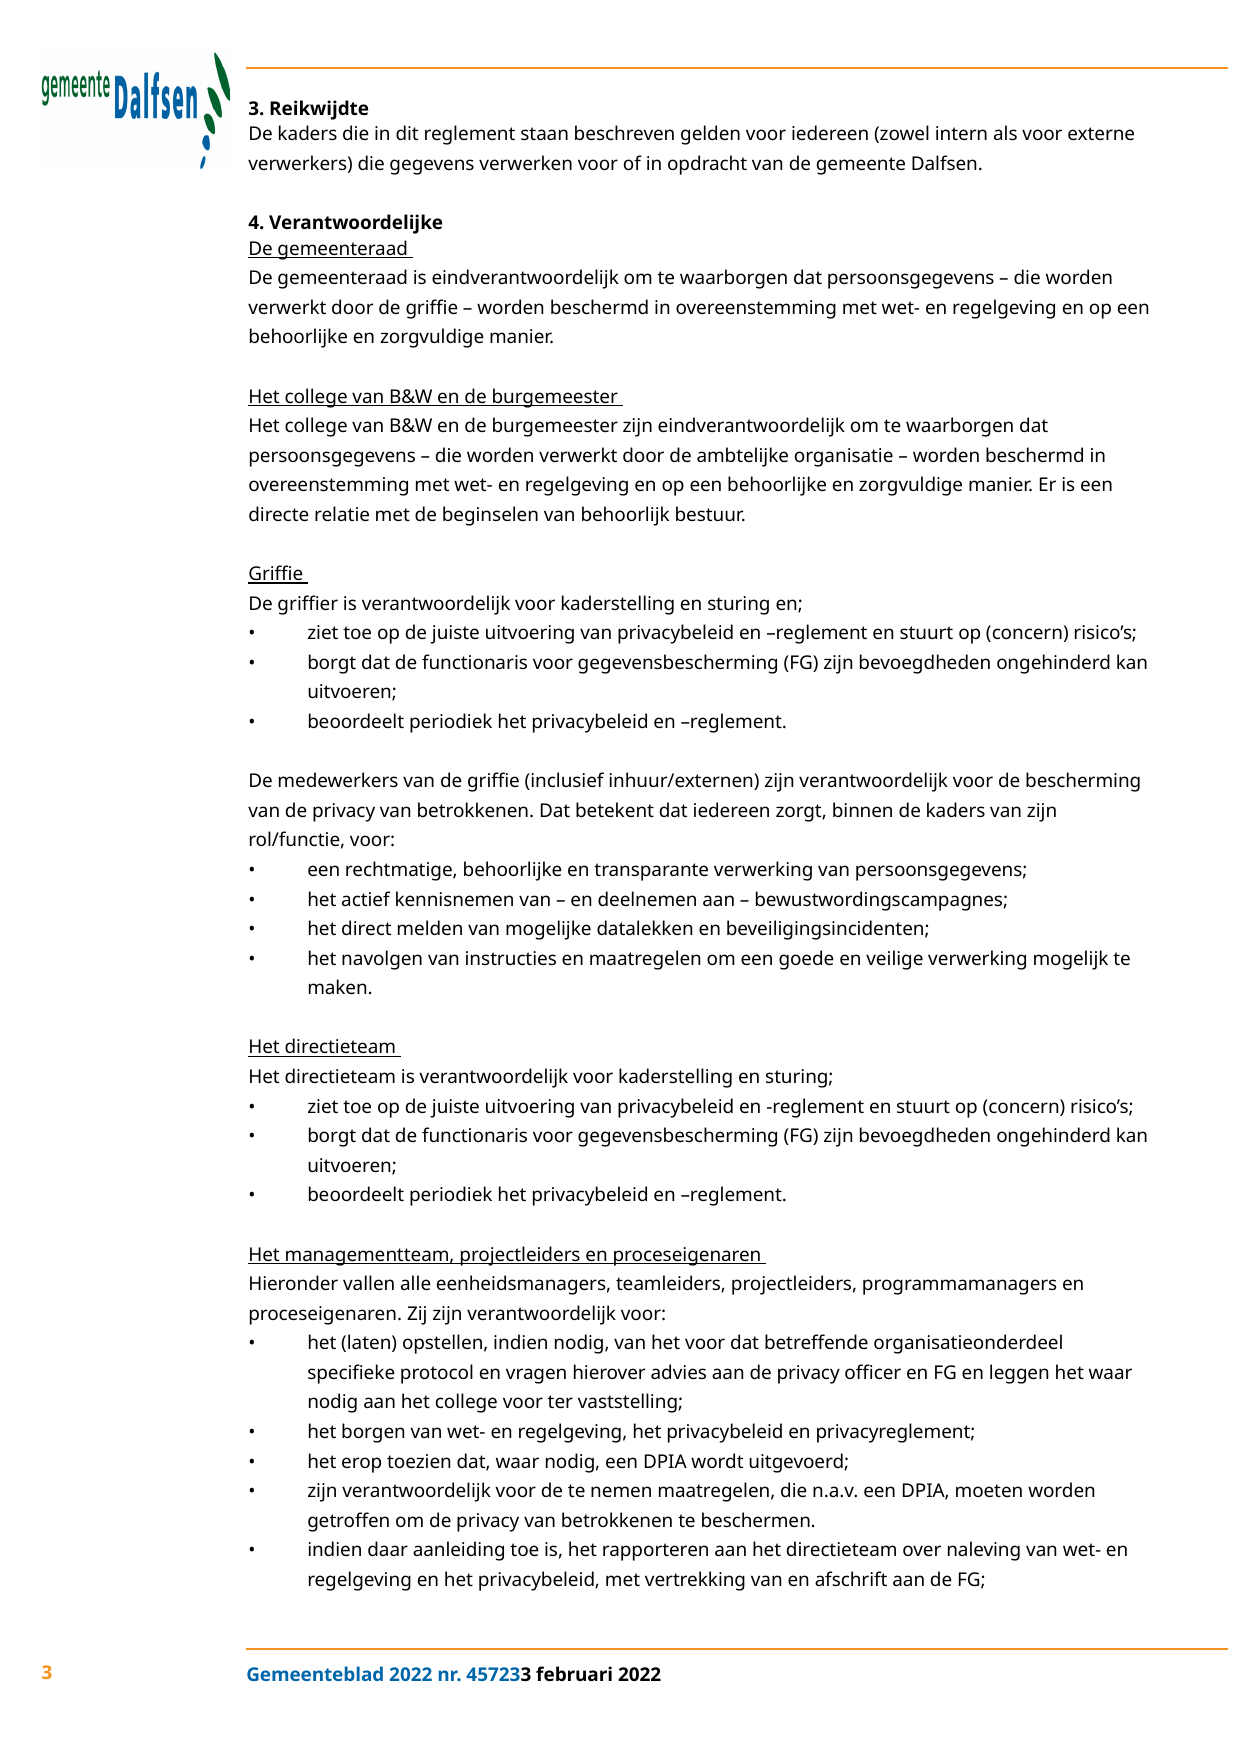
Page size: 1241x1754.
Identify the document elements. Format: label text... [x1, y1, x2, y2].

list een rechtmatige, behoorlijke en transparante verwerking van persoonsgegevens; [248, 856, 1152, 882]
list het borgen van wet- en regelgeving, het privacybeleid en privacyreglement; [248, 1418, 1152, 1444]
list het direct melden van mogelijke datalekken en beveiligingsincidenten; [248, 915, 1152, 941]
text Het college van B&W en de burgemeester zijn eindverantwoordelijk om te waarborgen dat persoonsgegevens – die worden verwerkt door de ambtelijke organisatie – worden beschermd in overeenstemming met wet- en regelgeving en op een behoorlijke en zorgvuldige manier. Er is een directe relatie met de beginselen van behoorlijk bestuur. [248, 412, 1152, 527]
list beoordeelt periodiek het privacybeleid en –reglement. [248, 1182, 1152, 1207]
list het actief kennisnemen van – en deelnemen aan – bewustwordingscampagnes; [248, 886, 1152, 912]
text Het college van B&W en de burgemeester [248, 383, 1152, 409]
list ziet toe op de juiste uitvoering van privacybeleid en –reglement en stuurt op (concern) risico’s; [248, 619, 1152, 645]
picture [41, 47, 231, 172]
text Het directieteam [248, 1034, 1152, 1059]
list het (laten) opstellen, indien nodig, van het voor dat betreffende organisatieonderdeel specifieke protocol en vragen hierover advies aan de privacy officer en FG en leggen het waar nodig aan het college voor ter vaststelling; [248, 1329, 1152, 1414]
text De medewerkers van de griffie (inclusief inhuur/externen) zijn verantwoordelijk voor de bescherming van de privacy van betrokkenen. Dat betekent dat iedereen zorgt, binnen de kaders van zijn rol/functie, voor: [248, 767, 1152, 852]
text De kaders die in dit reglement staan beschreven gelden voor iedereen (zowel intern als voor externe verwerkers) die gegevens verwerken voor of in opdracht van de gemeente Dalfsen. [248, 121, 1152, 176]
list ziet toe op de juiste uitvoering van privacybeleid en -reglement en stuurt op (concern) risico’s; [248, 1093, 1152, 1119]
list zijn verantwoordelijk voor de te nemen maatregelen, die n.a.v. een DPIA, moeten worden getroffen om de privacy van betrokkenen te beschermen. [248, 1477, 1152, 1533]
text 4. Verantwoordelijke [248, 209, 1152, 235]
list het erop toezien dat, waar nodig, een DPIA wordt uitgevoerd; [248, 1448, 1152, 1474]
text Het directieteam is verantwoordelijk voor kaderstelling en sturing; [248, 1063, 1152, 1089]
text De gemeenteraad [248, 235, 1152, 261]
list indien daar aanleiding toe is, het rapporteren aan het directieteam over naleving van wet- en regelgeving en het privacybeleid, met vertrekking van en afschrift aan de FG; [248, 1537, 1152, 1592]
text Hieronder vallen alle eenheidsmanagers, teamleiders, projectleiders, programmamanagers en proceseigenaren. Zij zijn verantwoordelijk voor: [248, 1270, 1152, 1326]
list borgt dat de functionaris voor gegevensbescherming (FG) zijn bevoegdheden ongehinderd kan uitvoeren; [248, 1122, 1152, 1178]
text 3. Reikwijdte [248, 95, 1152, 121]
text Griffie [248, 560, 1152, 586]
text De griffier is verantwoordelijk voor kaderstelling en sturing en; [248, 590, 1152, 616]
text De gemeenteraad is eindverantwoordelijk om te waarborgen dat persoonsgegevens – die worden verwerkt door de griffie – worden beschermd in overeenstemming met wet- en regelgeving en op een behoorlijke en zorgvuldige manier. [248, 264, 1152, 349]
list borgt dat de functionaris voor gegevensbescherming (FG) zijn bevoegdheden ongehinderd kan uitvoeren; [248, 649, 1152, 704]
text Het managementteam, projectleiders en proceseigenaren [248, 1241, 1152, 1267]
list beoordeelt periodiek het privacybeleid en –reglement. [248, 708, 1152, 734]
list het navolgen van instructies en maatregelen om een goede en veilige verwerking mogelijk te maken. [248, 945, 1152, 1000]
